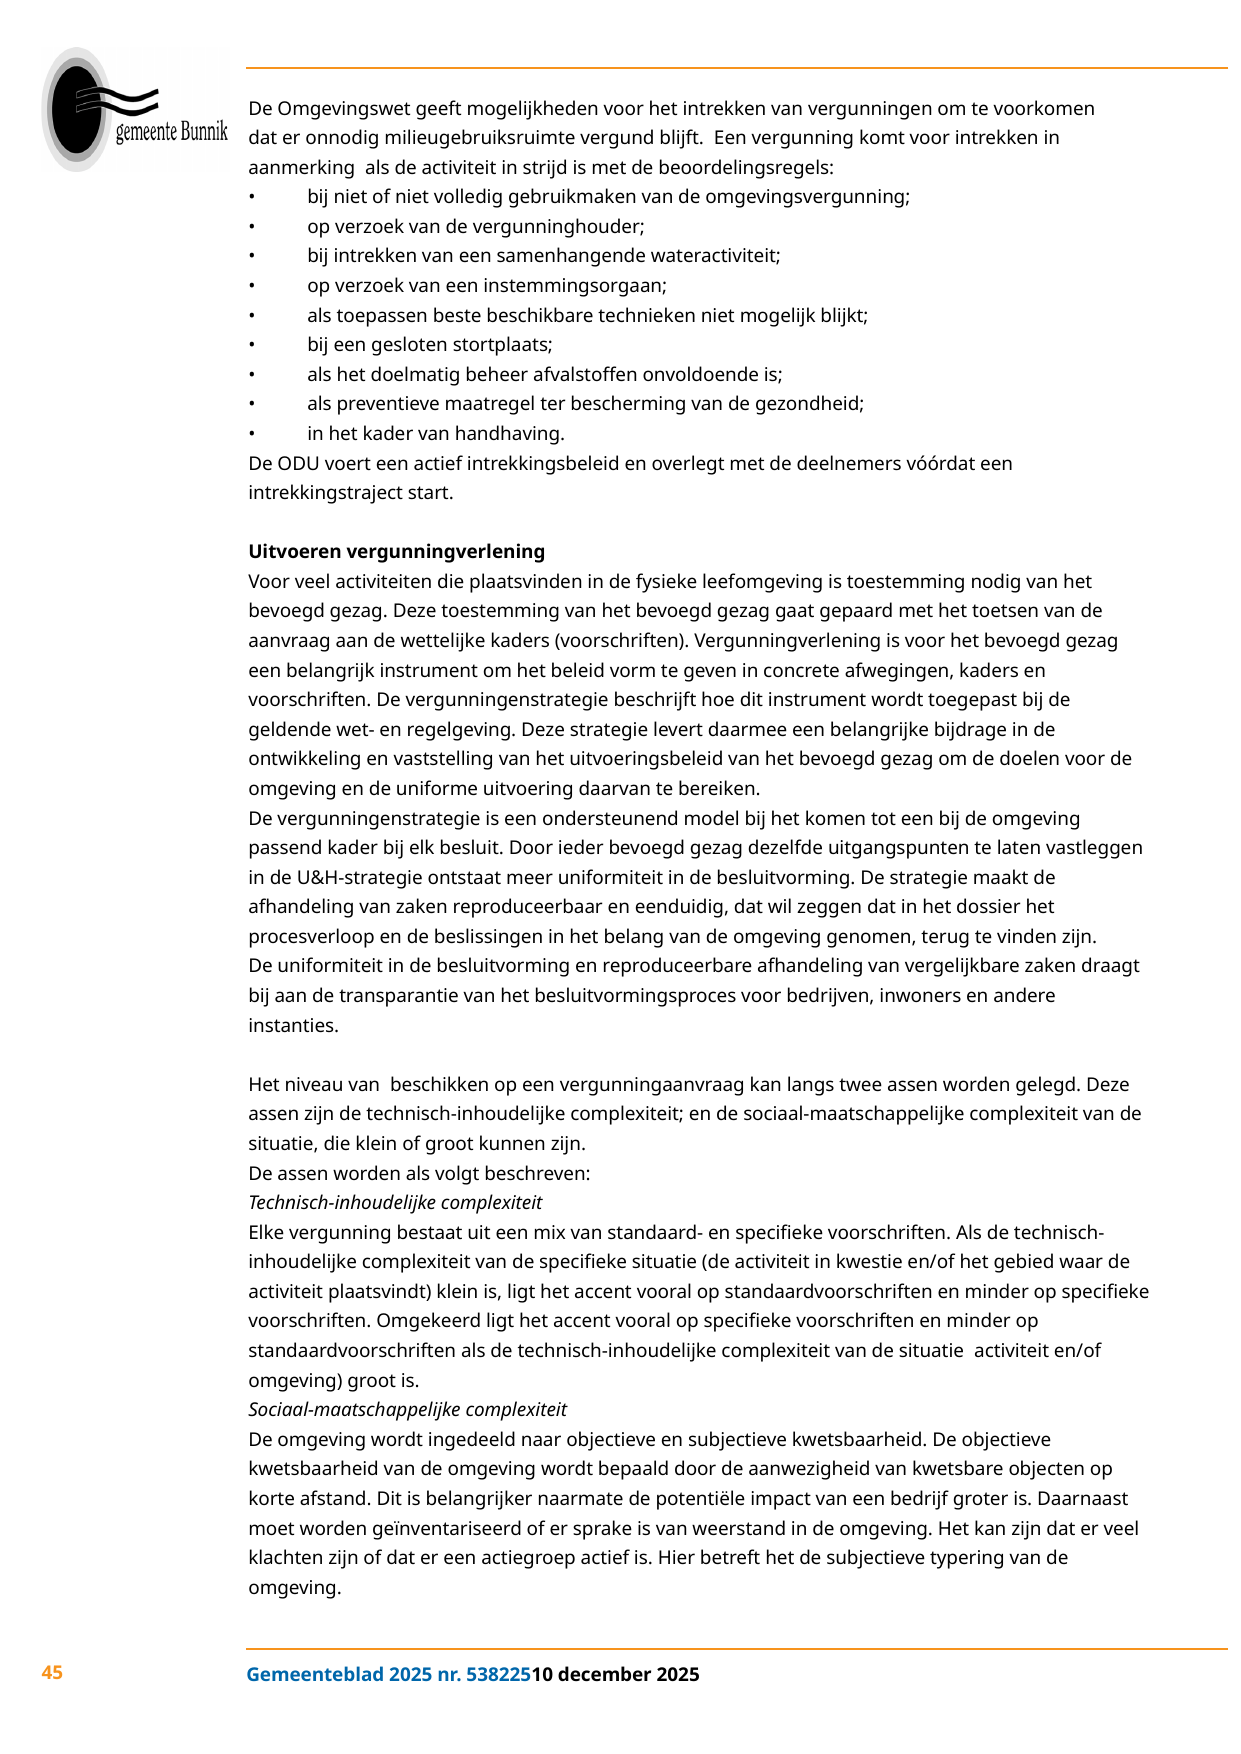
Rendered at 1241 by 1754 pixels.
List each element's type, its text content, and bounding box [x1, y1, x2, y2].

list als het doelmatig beheer afvalstoffen onvoldoende is; [248, 361, 1152, 387]
list bij een gesloten stortplaats; [248, 331, 1152, 357]
list op verzoek van een instemmingsorgaan; [248, 272, 1152, 298]
text De ODU voert een actief intrekkingsbeleid en overlegt met de deelnemers vóórdat een intrekkingstraject start. [248, 450, 1152, 505]
list bij intrekken van een samenhangende wateractiviteit; [248, 243, 1152, 268]
text Technisch-inhoudelijke complexiteit [248, 1189, 1152, 1215]
text Uitvoeren vergunningverlening [248, 538, 1152, 564]
list op verzoek van de vergunninghouder; [248, 213, 1152, 239]
list in het kader van handhaving. [248, 420, 1152, 446]
text Sociaal-maatschappelijke complexiteit [248, 1396, 1152, 1422]
list als toepassen beste beschikbare technieken niet mogelijk blijkt; [248, 302, 1152, 328]
text De assen worden als volgt beschreven: [248, 1160, 1152, 1186]
text Het niveau van beschikken op een vergunningaanvraag kan langs twee assen worden gelegd. Deze assen zijn de technisch-inhoudelijke complexiteit; en de sociaal-maatschappelijke complexiteit van de situatie, die klein of groot kunnen zijn. [248, 1071, 1152, 1156]
text De omgeving wordt ingedeeld naar objectieve en subjectieve kwetsbaarheid. De objectieve kwetsbaarheid van de omgeving wordt bepaald door de aanwezigheid van kwetsbare objecten op korte afstand. Dit is belangrijker naarmate de potentiële impact van een bedrijf groter is. Daarnaast moet worden geïnventariseerd of er sprake is van weerstand in de omgeving. Het kan zijn dat er veel klachten zijn of dat er een actiegroep actief is. Hier betreft het de subjectieve typering van de omgeving. [248, 1426, 1152, 1600]
list bij niet of niet volledig gebruikmaken van de omgevingsvergunning; [248, 183, 1152, 209]
text Voor veel activiteiten die plaatsvinden in de fysieke leefomgeving is toestemming nodig van het bevoegd gezag. Deze toestemming van het bevoegd gezag gaat gepaard met het toetsen van de aanvraag aan de wettelijke kaders (voorschriften). Vergunningverlening is voor het bevoegd gezag een belangrijk instrument om het beleid vorm te geven in concrete afwegingen, kaders en voorschriften. De vergunningenstrategie beschrijft hoe dit instrument wordt toegepast bij de geldende wet- en regelgeving. Deze strategie levert daarmee een belangrijke bijdrage in de ontwikkeling en vaststelling van het uitvoeringsbeleid van het bevoegd gezag om de doelen voor de omgeving en de uniforme uitvoering daarvan te bereiken. [248, 568, 1152, 801]
text Elke vergunning bestaat uit een mix van standaard- en specifieke voorschriften. Als de technisch-inhoudelijke complexiteit van de specifieke situatie (de activiteit in kwestie en/of het gebied waar de activiteit plaatsvindt) klein is, ligt het accent vooral op standaardvoorschriften en minder op specifieke voorschriften. Omgekeerd ligt het accent vooral op specifieke voorschriften en minder op standaardvoorschriften als de technisch-inhoudelijke complexiteit van de situatie activiteit en/of omgeving) groot is. [248, 1219, 1152, 1393]
list als preventieve maatregel ter bescherming van de gezondheid; [248, 391, 1152, 416]
text De uniformiteit in de besluitvorming en reproduceerbare afhandeling van vergelijkbare zaken draagt bij aan de transparantie van het besluitvormingsproces voor bedrijven, inwoners en andere instanties. [248, 953, 1152, 1038]
text De vergunningenstrategie is een ondersteunend model bij het komen tot een bij de omgeving passend kader bij elk besluit. Door ieder bevoegd gezag dezelfde uitgangspunten te laten vastleggen in de U&H-strategie ontstaat meer uniformiteit in de besluitvorming. De strategie maakt de afhandeling van zaken reproduceerbaar en eenduidig, dat wil zeggen dat in het dossier het procesverloop en de beslissingen in het belang van de omgeving genomen, terug te vinden zijn. [248, 805, 1152, 949]
text De Omgevingswet geeft mogelijkheden voor het intrekken van vergunningen om te voorkomen dat er onnodig milieugebruiksruimte vergund blijft. Een vergunning komt voor intrekken in aanmerking als de activiteit in strijd is met de beoordelingsregels: [248, 95, 1152, 180]
picture [41, 47, 231, 172]
